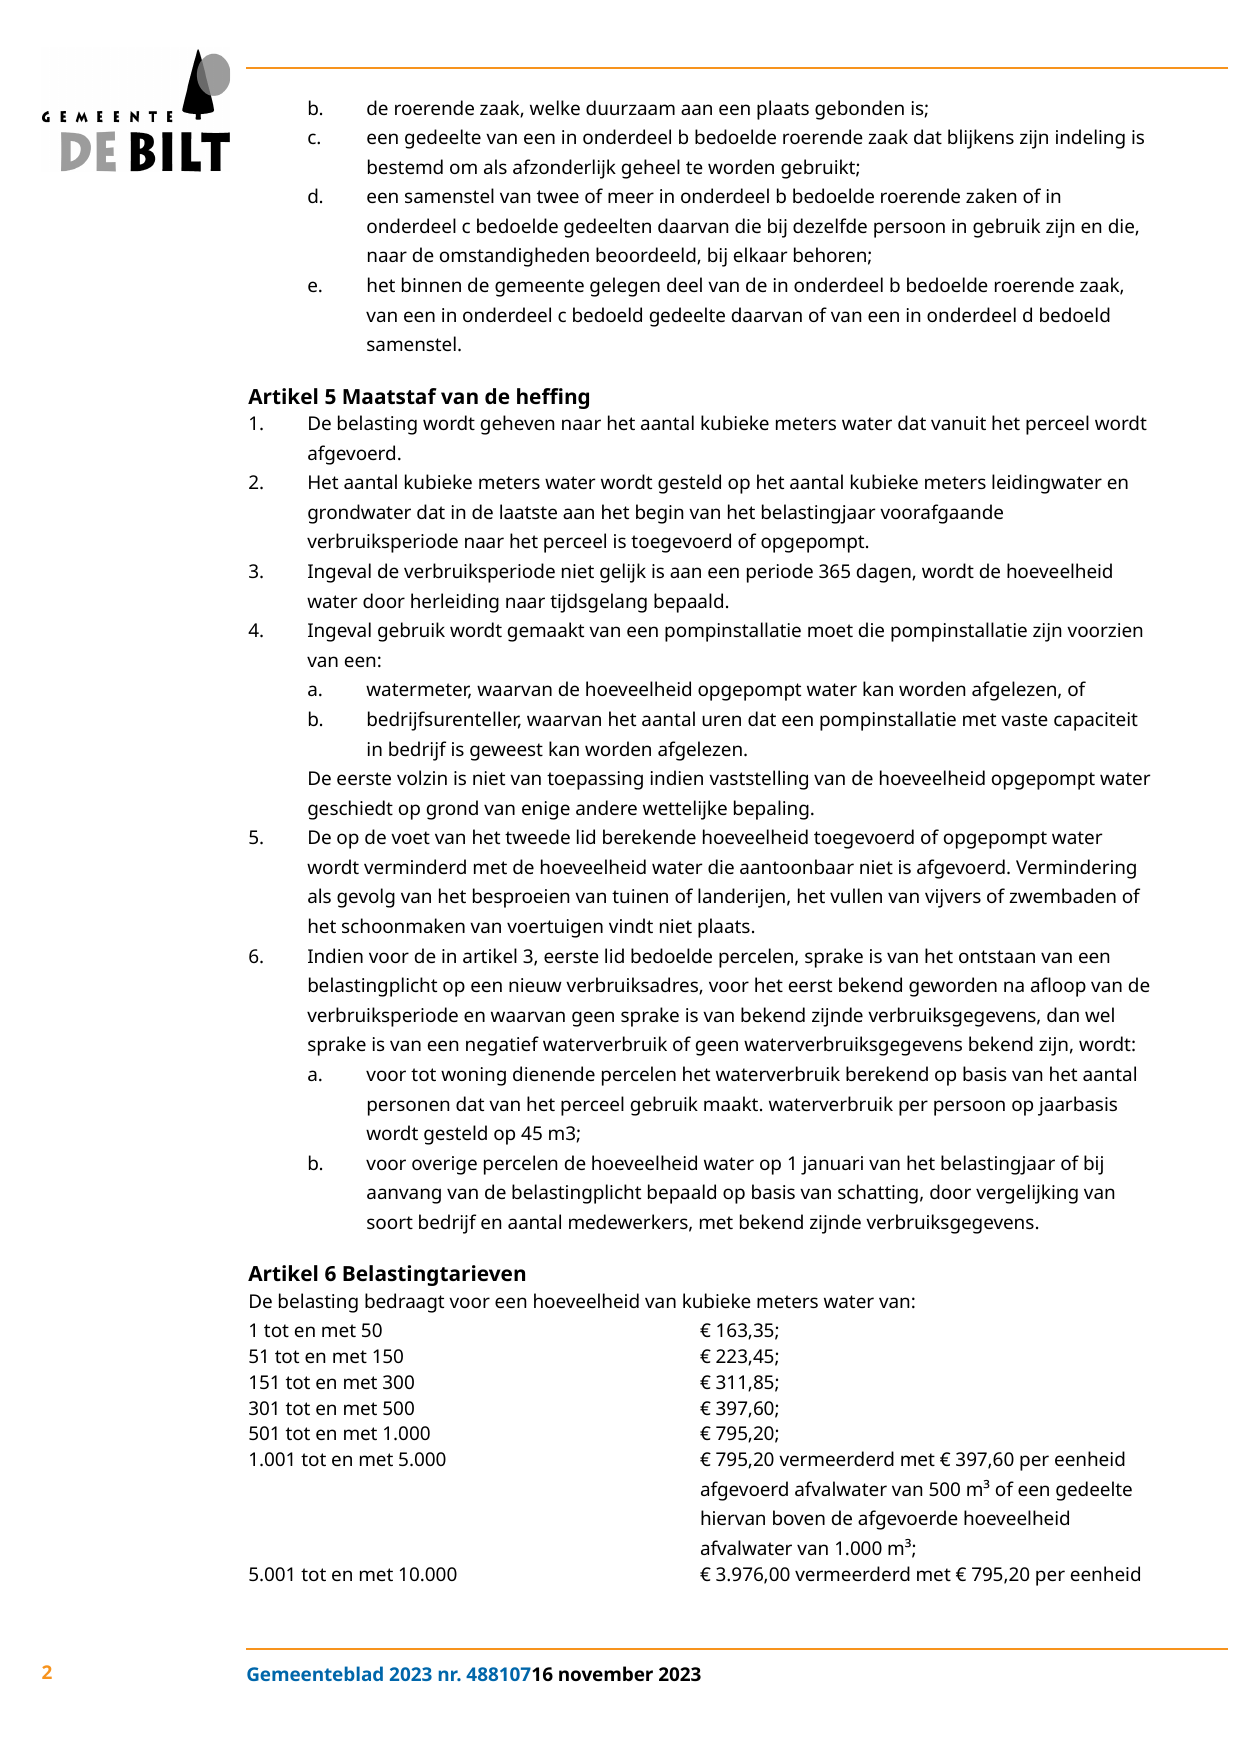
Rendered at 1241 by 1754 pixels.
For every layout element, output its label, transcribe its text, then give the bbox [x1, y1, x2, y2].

list voor tot woning dienende percelen het waterverbruik berekend op basis van het aantal personen dat van het perceel gebruik maakt. waterverbruik per persoon op jaarbasis wordt gesteld op 45 m3; [307, 1061, 1152, 1146]
table_cell 51 tot en met 150 [248, 1343, 700, 1369]
table_header € 163,35; [700, 1318, 1152, 1343]
table_header 1 tot en met 50 [248, 1318, 700, 1343]
table_cell € 795,20; [700, 1421, 1152, 1446]
table_cell € 223,45; [700, 1343, 1152, 1369]
table_cell 501 tot en met 1.000 [248, 1421, 700, 1446]
list de roerende zaak, welke duurzaam aan een plaats gebonden is; [307, 95, 1152, 121]
table_cell € 3.976,00 vermeerderd met € 795,20 per eenheid [700, 1561, 1152, 1586]
text Artikel 5 Maatstaf van de heffing [248, 382, 1152, 410]
list het binnen de gemeente gelegen deel van de in onderdeel b bedoelde roerende zaak, van een in onderdeel c bedoeld gedeelte daarvan of van een in onderdeel d bedoeld samenstel. [307, 272, 1152, 357]
table_cell € 795,20 vermeerderd met € 397,60 per eenheid afgevoerd afvalwater van 500 m³ of een gedeelte hiervan boven de afgevoerde hoeveelheid afvalwater van 1.000 m³; [700, 1446, 1152, 1561]
list een samenstel van twee of meer in onderdeel b bedoelde roerende zaken of in onderdeel c bedoelde gedeelten daarvan die bij dezelfde persoon in gebruik zijn en die, naar de omstandigheden beoordeeld, bij elkaar behoren; [307, 183, 1152, 268]
table_cell € 311,85; [700, 1369, 1152, 1395]
list watermeter, waarvan de hoeveelheid opgepompt water kan worden afgelezen, of [307, 677, 1152, 702]
list Ingeval de verbruiksperiode niet gelijk is aan een periode 365 dagen, wordt de hoeveelheid water door herleiding naar tijdsgelang bepaald. [248, 558, 1152, 613]
list een gedeelte van een in onderdeel b bedoelde roerende zaak dat blijkens zijn indeling is bestemd om als afzonderlijk geheel te worden gebruikt; [307, 124, 1152, 180]
text Artikel 6 Belastingtarieven [248, 1259, 1152, 1288]
table_cell € 397,60; [700, 1395, 1152, 1421]
list De op de voet van het tweede lid berekende hoeveelheid toegevoerd of opgepompt water wordt verminderd met de hoeveelheid water die aantoonbaar niet is afgevoerd. Vermindering als gevolg van het besproeien van tuinen of landerijen, het vullen van vijvers of zwembaden of het schoonmaken van voertuigen vindt niet plaats. [248, 824, 1152, 939]
table_cell 5.001 tot en met 10.000 [248, 1561, 700, 1586]
list De belasting wordt geheven naar het aantal kubieke meters water dat vanuit het perceel wordt afgevoerd. [248, 410, 1152, 466]
table_cell 301 tot en met 500 [248, 1395, 700, 1421]
list Ingeval gebruik wordt gemaakt van een pompinstallatie moet die pompinstallatie zijn voorzien van een: [248, 617, 1152, 673]
list bedrijfsurenteller, waarvan het aantal uren dat een pompinstallatie met vaste capaciteit in bedrijf is geweest kan worden afgelezen. [307, 706, 1152, 761]
table_cell 151 tot en met 300 [248, 1369, 700, 1395]
list Het aantal kubieke meters water wordt gesteld op het aantal kubieke meters leidingwater en grondwater dat in de laatste aan het begin van het belastingjaar voorafgaande verbruiksperiode naar het perceel is toegevoerd of opgepompt. [248, 469, 1152, 554]
table_cell 1.001 tot en met 5.000 [248, 1446, 700, 1561]
list voor overige percelen de hoeveelheid water op 1 januari van het belastingjaar of bij aanvang van de belastingplicht bepaald op basis van schatting, door vergelijking van soort bedrijf en aantal medewerkers, met bekend zijnde verbruiksgegevens. [307, 1150, 1152, 1235]
list Indien voor de in artikel 3, eerste lid bedoelde percelen, sprake is van het ontstaan van een belastingplicht op een nieuw verbruiksadres, voor het eerst bekend geworden na afloop van de verbruiksperiode en waarvan geen sprake is van bekend zijnde verbruiksgegevens, dan wel sprake is van een negatief waterverbruik of geen waterverbruiksgegevens bekend zijn, wordt: [248, 943, 1152, 1057]
text De belasting bedraagt voor een hoeveelheid van kubieke meters water van: [248, 1288, 1152, 1314]
picture [41, 47, 231, 172]
list De eerste volzin is niet van toepassing indien vaststelling van de hoeveelheid opgepompt water geschiedt op grond van enige andere wettelijke bepaling. [248, 765, 1152, 821]
